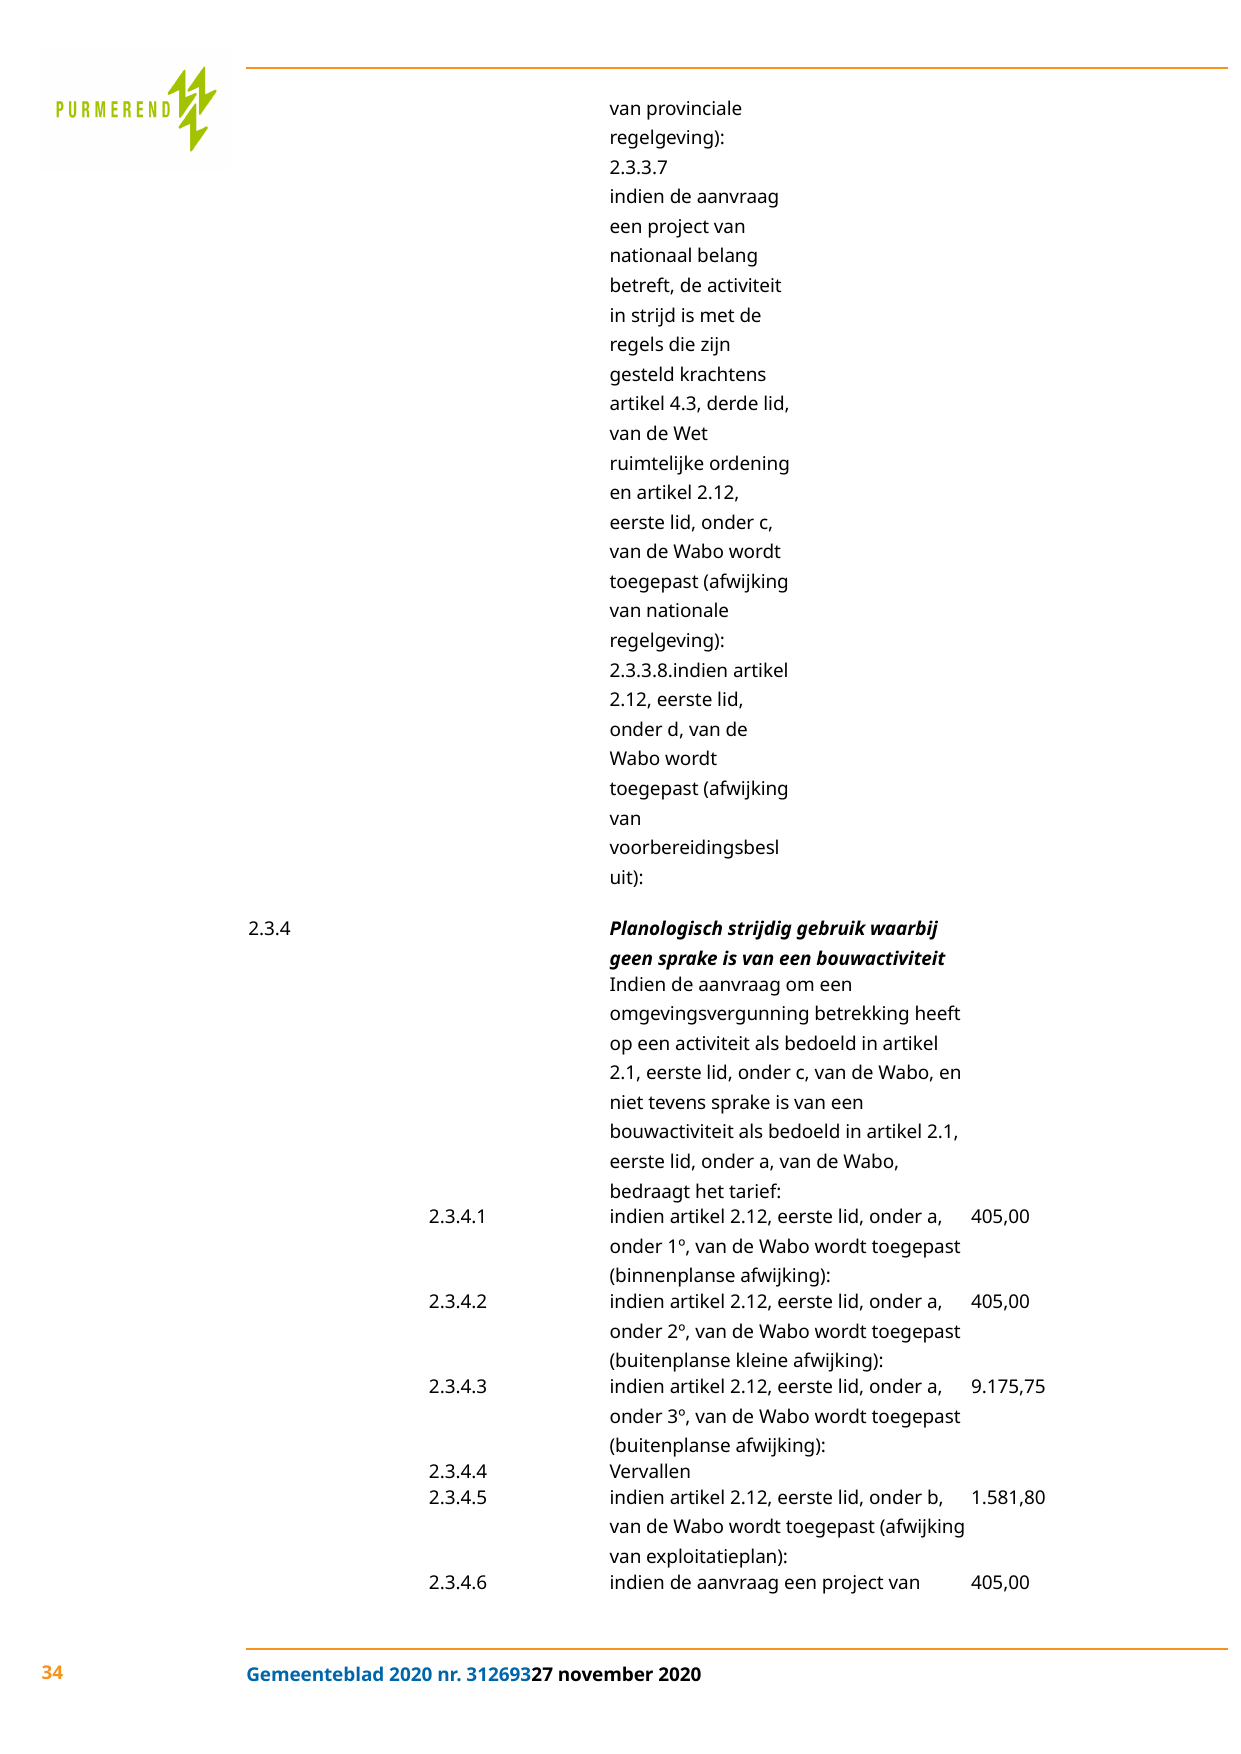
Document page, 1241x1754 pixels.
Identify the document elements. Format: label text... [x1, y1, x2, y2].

table_cell 2.3.4 [248, 915, 429, 971]
table_cell Indien de aanvraag om een omgevingsvergunning betrekking heeft op een activiteit als bedoeld in artikel 2.1, eerste lid, onder c, van de Wabo, en niet tevens sprake is van een bouwactiviteit als bedoeld in artikel 2.1, eerste lid, onder a, van de Wabo, bedraagt het tarief: [609, 971, 971, 1203]
table_cell indien artikel 2.12, eerste lid, onder a, onder 1º, van de Wabo wordt toegepast (binnenplanse afwijking): [609, 1204, 971, 1288]
table_header [429, 95, 609, 890]
table_cell 405,00 [971, 1204, 1152, 1288]
table_cell indien de aanvraag een project van [609, 1569, 971, 1594]
table_cell [248, 971, 429, 1203]
table_cell [609, 890, 790, 915]
table_cell 405,00 [971, 1569, 1152, 1594]
table_cell [248, 1204, 429, 1288]
table_cell [248, 1569, 429, 1594]
table_cell Planologisch strijdig gebruik waarbij geen sprake is van een bouwactiviteit [609, 915, 971, 971]
picture [41, 47, 231, 172]
table_header [790, 95, 1152, 890]
table_cell 2.3.4.1 [429, 1204, 609, 1288]
table_cell 9.175,75 [971, 1373, 1152, 1458]
table_cell [971, 1458, 1152, 1484]
table_header van provinciale regelgeving): 2.3.3.7 indien de aanvraag een project van nationaal belang betreft, de activiteit in strijd is met de regels die zijn gesteld krachtens artikel 4.3, derde lid, van de Wet ruimtelijke ordening en artikel 2.12, eerste lid, onder c, van de Wabo wordt toegepast (afwijking van nationale regelgeving): 2.3.3.8.indien artikel 2.12, eerste lid, onder d, van de Wabo wordt toegepast (afwijking van voorbereidingsbesluit): [609, 95, 790, 890]
table_cell [248, 1373, 429, 1458]
table_cell 2.3.4.4 [429, 1458, 609, 1484]
table_cell [248, 1484, 429, 1569]
table_cell [429, 971, 609, 1203]
table_cell Vervallen [609, 1458, 971, 1484]
table_cell [790, 890, 1152, 915]
table_cell 405,00 [971, 1289, 1152, 1373]
table_cell 2.3.4.5 [429, 1484, 609, 1569]
table_cell [248, 1289, 429, 1373]
table_cell indien artikel 2.12, eerste lid, onder a, onder 3º, van de Wabo wordt toegepast (buitenplanse afwijking): [609, 1373, 971, 1458]
table_cell [248, 1458, 429, 1484]
table_cell 1.581,80 [971, 1484, 1152, 1569]
table_header [248, 95, 429, 890]
table_cell 2.3.4.3 [429, 1373, 609, 1458]
table_cell 2.3.4.6 [429, 1569, 609, 1594]
table_cell [429, 890, 609, 915]
table_cell [971, 971, 1152, 1203]
table_cell [429, 915, 609, 971]
table_cell [971, 915, 1152, 971]
table_cell 2.3.4.2 [429, 1289, 609, 1373]
table_cell indien artikel 2.12, eerste lid, onder a, onder 2º, van de Wabo wordt toegepast (buitenplanse kleine afwijking): [609, 1289, 971, 1373]
table_cell indien artikel 2.12, eerste lid, onder b, van de Wabo wordt toegepast (afwijking van exploitatieplan): [609, 1484, 971, 1569]
table_cell [248, 890, 429, 915]
